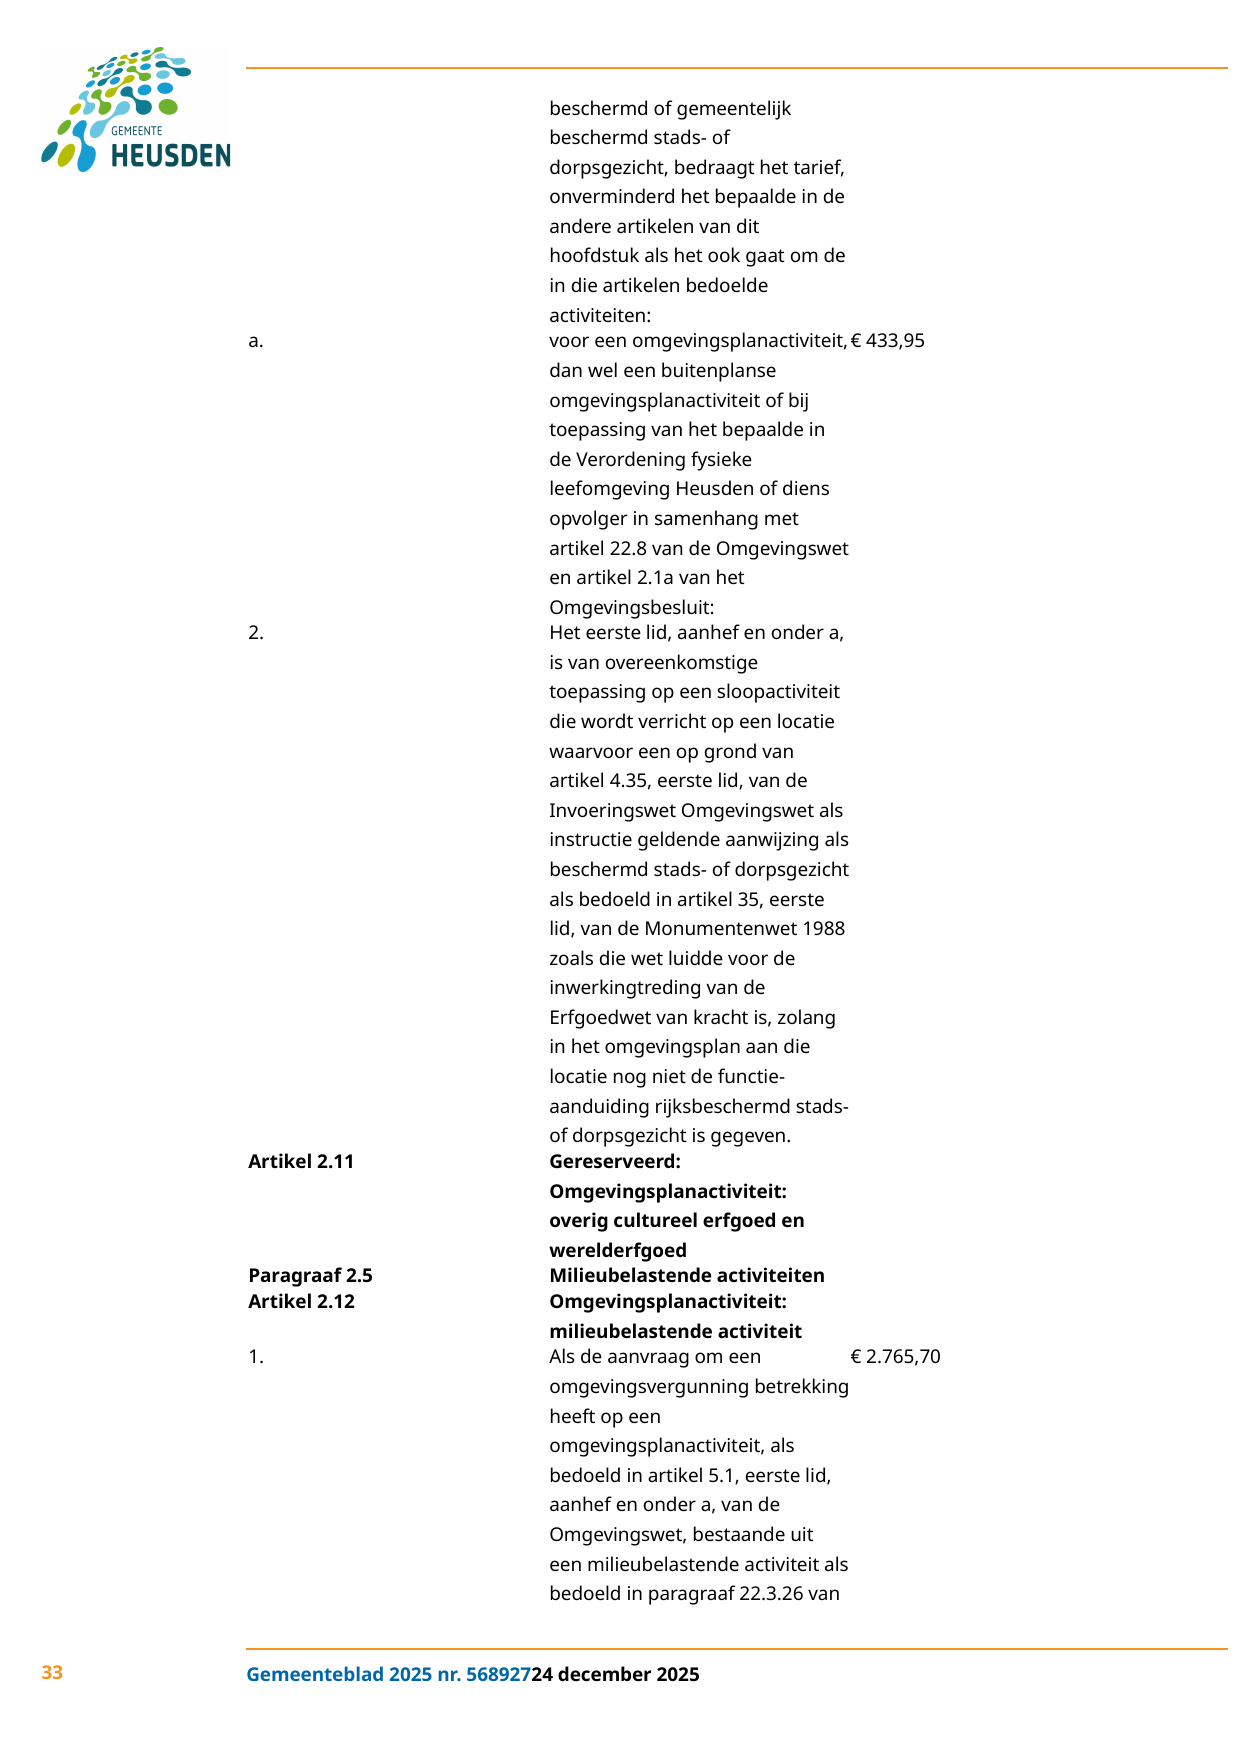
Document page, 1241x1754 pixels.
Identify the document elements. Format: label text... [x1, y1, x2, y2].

table_cell Gereserveerd: Omgevingsplanactiviteit: overig cultureel erfgoed en werelderfgoed [549, 1148, 850, 1263]
table_cell [248, 95, 549, 328]
picture [41, 47, 231, 172]
table_cell a. [248, 328, 549, 619]
table_cell 2. [248, 620, 549, 1148]
table_cell Paragraaf 2.5 [248, 1263, 549, 1288]
table_cell [850, 1148, 1152, 1263]
table_cell [850, 620, 1152, 1148]
table_cell Milieubelastende activiteiten [549, 1263, 850, 1288]
table_cell [850, 95, 1152, 328]
table_cell € 433,95 [850, 328, 1152, 619]
table_cell Artikel 2.12 [248, 1289, 549, 1344]
table_cell Het eerste lid, aanhef en onder a, is van overeenkomstige toepassing op een sloopactiviteit die wordt verricht op een locatie waarvoor een op grond van artikel 4.35, eerste lid, van de Invoeringswet Omgevingswet als instructie geldende aanwijzing als beschermd stads- of dorpsgezicht als bedoeld in artikel 35, eerste lid, van de Monumentenwet 1988 zoals die wet luidde voor de inwerkingtreding van de Erfgoedwet van kracht is, zolang in het omgevingsplan aan die locatie nog niet de functie-aanduiding rijksbeschermd stads- of dorpsgezicht is gegeven. [549, 620, 850, 1148]
table_cell 1. [248, 1344, 549, 1606]
table_cell [850, 1263, 1152, 1288]
table_cell [850, 1289, 1152, 1344]
table_cell € 2.765,70 [850, 1344, 1152, 1606]
table_cell Artikel 2.11 [248, 1148, 549, 1263]
table_cell Als de aanvraag om een omgevingsvergunning betrekking heeft op een omgevingsplanactiviteit, als bedoeld in artikel 5.1, eerste lid, aanhef en onder a, van de Omgevingswet, bestaande uit een milieubelastende activiteit als bedoeld in paragraaf 22.3.26 van [549, 1344, 850, 1606]
table_cell voor een omgevingsplanactiviteit, dan wel een buitenplanse omgevingsplanactiviteit of bij toepassing van het bepaalde in de Verordening fysieke leefomgeving Heusden of diens opvolger in samenhang met artikel 22.8 van de Omgevingswet en artikel 2.1a van het Omgevingsbesluit: [549, 328, 850, 619]
table_cell Omgevingsplanactiviteit: milieubelastende activiteit [549, 1289, 850, 1344]
table_cell beschermd of gemeentelijk beschermd stads- of dorpsgezicht, bedraagt het tarief, onverminderd het bepaalde in de andere artikelen van dit hoofdstuk als het ook gaat om de in die artikelen bedoelde activiteiten: [549, 95, 850, 328]
